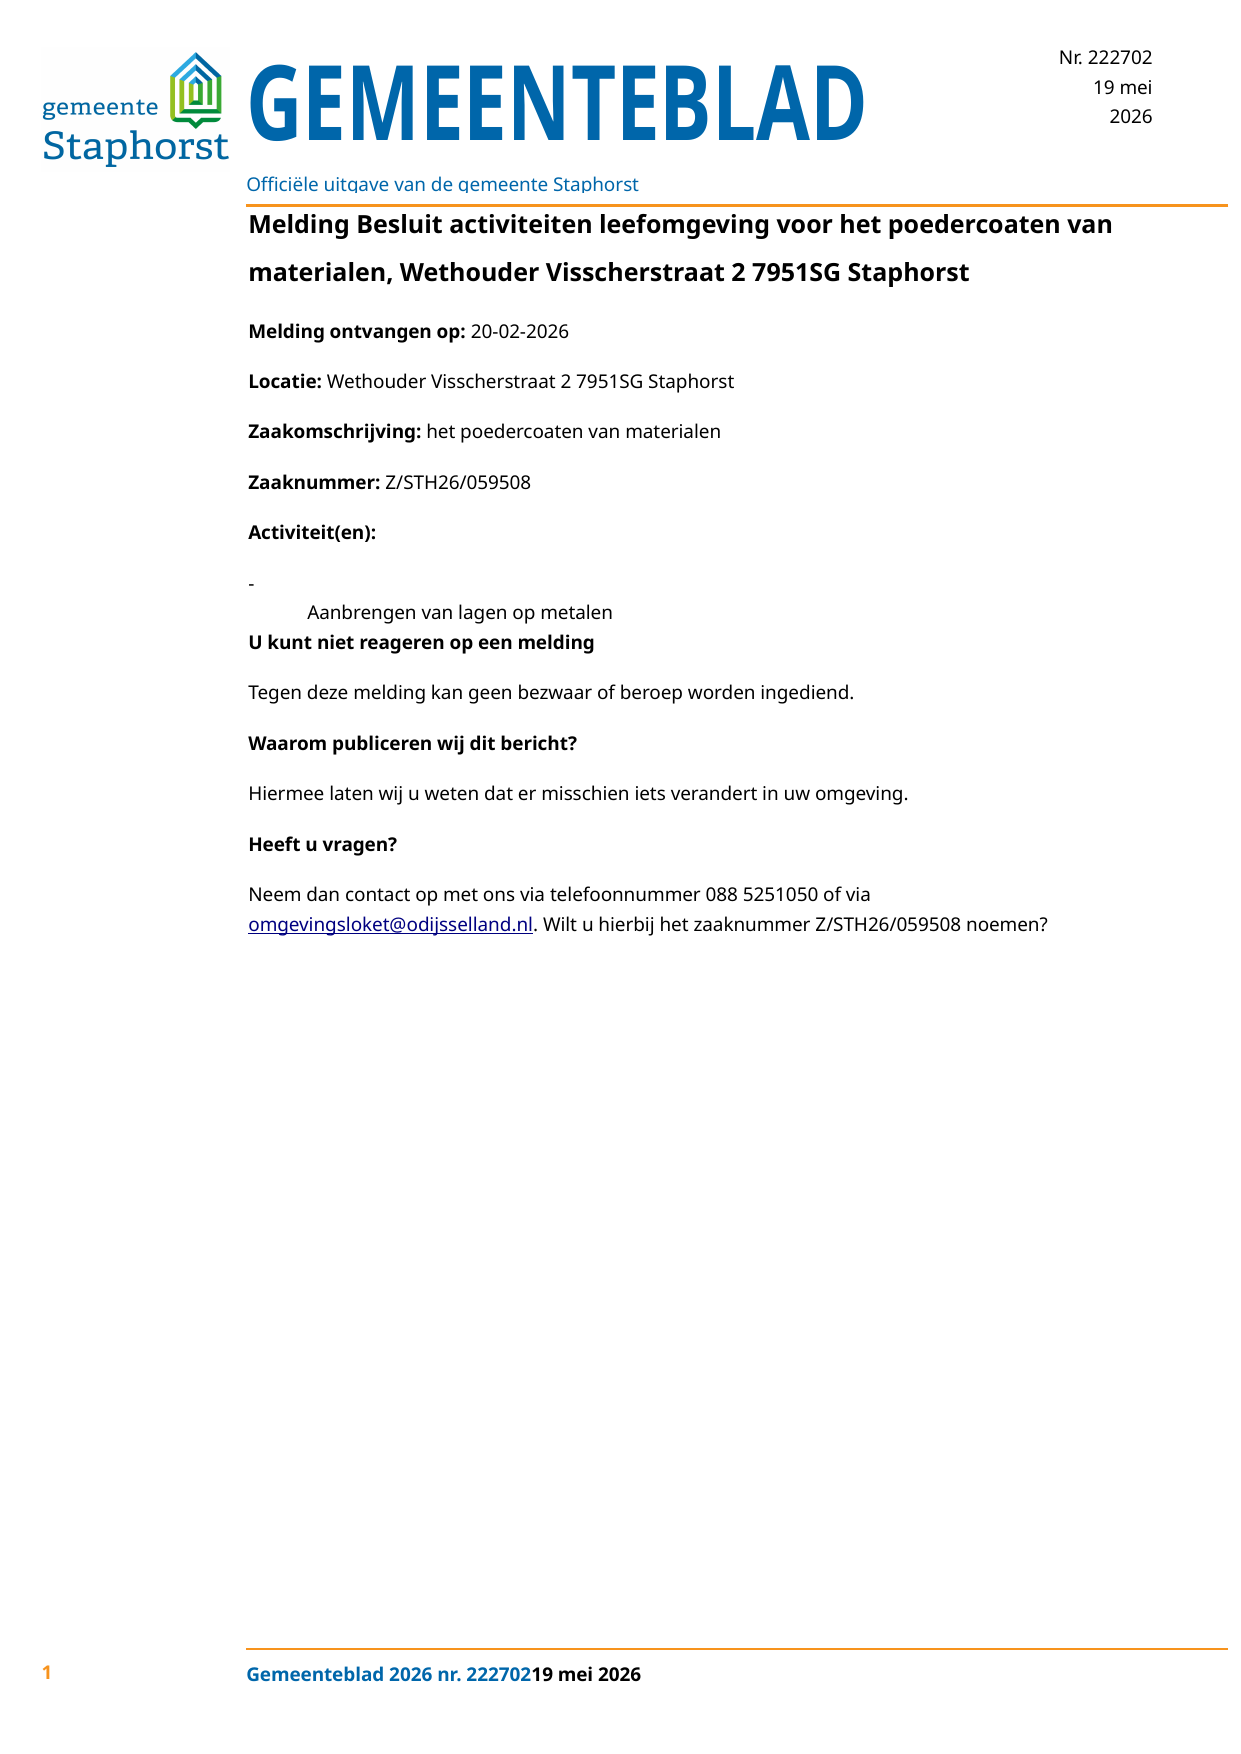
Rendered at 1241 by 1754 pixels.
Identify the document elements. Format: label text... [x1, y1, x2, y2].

text Heeft u vragen? [248, 831, 1152, 857]
text Waarom publiceren wij dit bericht? [248, 730, 1152, 756]
text Activiteit(en): [248, 519, 1152, 545]
list Aanbrengen van lagen op metalen [248, 599, 1152, 625]
text Hiermee laten wij u weten dat er misschien iets verandert in uw omgeving. [248, 780, 1152, 806]
text Melding ontvangen op: 20-02-2026 [248, 318, 1152, 344]
text U kunt niet reageren op een melding [248, 629, 1152, 655]
picture [41, 47, 231, 172]
text Neem dan contact op met ons via telefoonnummer 088 5251050 of via omgevingsloket@odijsselland.nl. Wilt u hierbij het zaaknummer Z/STH26/059508 noemen? [248, 881, 1152, 937]
text Melding Besluit activiteiten leefomgeving voor het poedercoaten van materialen, Wethouder Visscherstraat 2 7951SG Staphorst [248, 207, 1152, 288]
text Locatie: Wethouder Visscherstraat 2 7951SG Staphorst [248, 368, 1152, 394]
text Zaaknummer: Z/STH26/059508 [248, 469, 1152, 495]
text Zaakomschrijving: het poedercoaten van materialen [248, 419, 1152, 444]
text Tegen deze melding kan geen bezwaar of beroep worden ingediend. [248, 679, 1152, 705]
